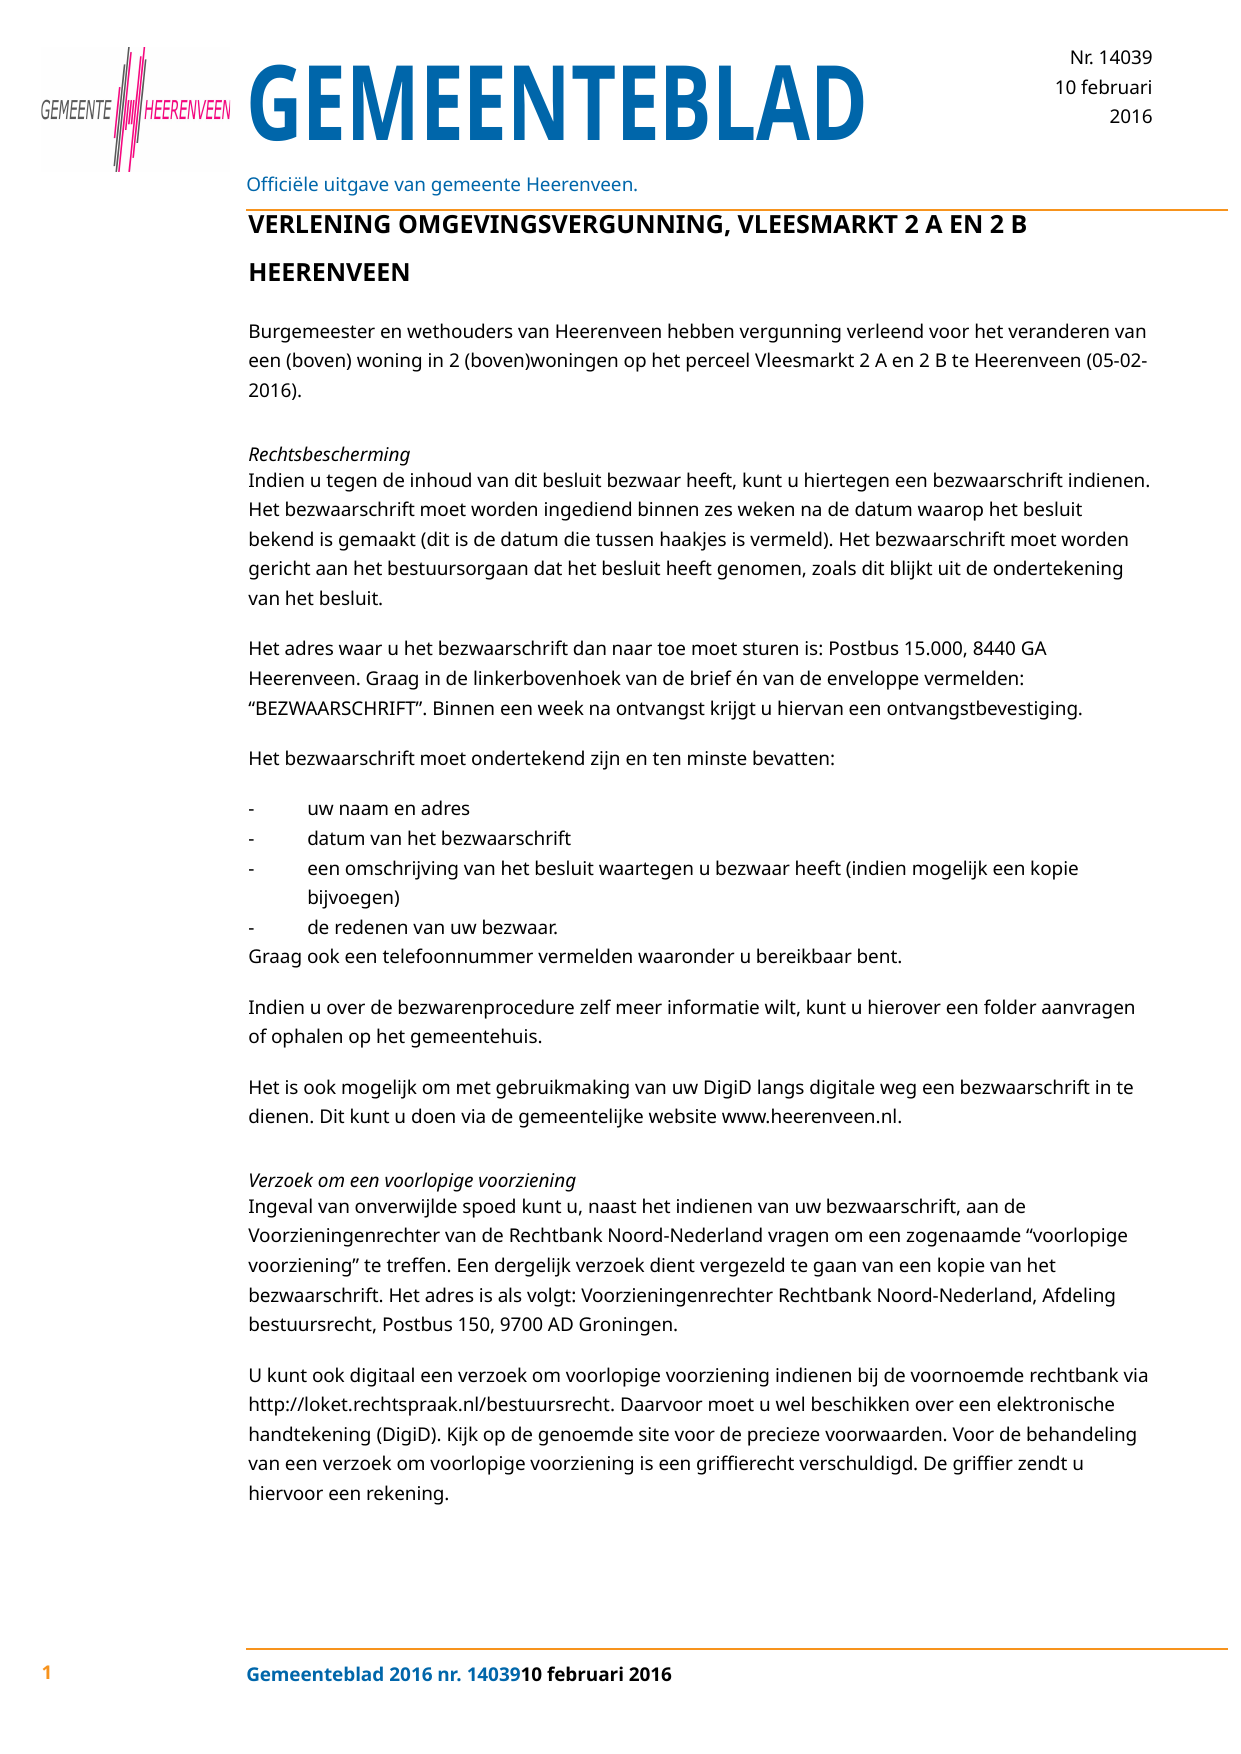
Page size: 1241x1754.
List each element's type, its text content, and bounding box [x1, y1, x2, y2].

list uw naam en adres [248, 796, 1152, 821]
text Het adres waar u het bezwaarschrift dan naar toe moet sturen is: Postbus 15.000, 8440 GA Heerenveen. Graag in de linkerbovenhoek van de brief én van de enveloppe vermelden: “BEZWAARSCHRIFT”. Binnen een week na ontvangst krijgt u hiervan een ontvangstbevestiging. [248, 636, 1152, 720]
text Indien u over de bezwarenprocedure zelf meer informatie wilt, kunt u hierover een folder aanvragen of ophalen op het gemeentehuis. [248, 994, 1152, 1049]
text Burgemeester en wethouders van Heerenveen hebben vergunning verleend voor het veranderen van een (boven) woning in 2 (boven)woningen op het perceel Vleesmarkt 2 A en 2 B te Heerenveen (05-02-2016). [248, 318, 1152, 403]
text VERLENING OMGEVINGSVERGUNNING, VLEESMARKT 2 A EN 2 B HEERENVEEN [248, 211, 1152, 288]
text Graag ook een telefoonnummer vermelden waaronder u bereikbaar bent. [248, 943, 1152, 969]
text Ingeval van onverwijlde spoed kunt u, naast het indienen van uw bezwaarschrift, aan de Voorzieningenrechter van de Rechtbank Noord-Nederland vragen om een zogenaamde “voorlopige voorziening” te treffen. Een dergelijk verzoek dient vergezeld te gaan van een kopie van het bezwaarschrift. Het adres is als volgt: Voorzieningenrechter Rechtbank Noord-Nederland, Afdeling bestuursrecht, Postbus 150, 9700 AD Groningen. [248, 1193, 1152, 1337]
picture [41, 47, 231, 172]
text U kunt ook digitaal een verzoek om voorlopige voorziening indienen bij de voornoemde rechtbank via http://loket.rechtspraak.nl/bestuursrecht. Daarvoor moet u wel beschikken over een elektronische handtekening (DigiD). Kijk op de genoemde site voor de precieze voorwaarden. Voor de behandeling van een verzoek om voorlopige voorziening is een griffierecht verschuldigd. De griffier zendt u hiervoor een rekening. [248, 1362, 1152, 1506]
text Het is ook mogelijk om met gebruikmaking van uw DigiD langs digitale weg een bezwaarschrift in te dienen. Dit kunt u doen via de gemeentelijke website www.heerenveen.nl. [248, 1074, 1152, 1129]
text Verzoek om een voorlopige voorziening [248, 1167, 1152, 1193]
list datum van het bezwaarschrift [248, 825, 1152, 851]
text Het bezwaarschrift moet ondertekend zijn en ten minste bevatten: [248, 745, 1152, 771]
list de redenen van uw bezwaar. [248, 914, 1152, 939]
text Rechtsbescherming [248, 441, 1152, 467]
text Indien u tegen de inhoud van dit besluit bezwaar heeft, kunt u hiertegen een bezwaarschrift indienen. Het bezwaarschrift moet worden ingediend binnen zes weken na de datum waarop het besluit bekend is gemaakt (dit is de datum die tussen haakjes is vermeld). Het bezwaarschrift moet worden gericht aan het bestuursorgaan dat het besluit heeft genomen, zoals dit blijkt uit de ondertekening van het besluit. [248, 467, 1152, 611]
list een omschrijving van het besluit waartegen u bezwaar heeft (indien mogelijk een kopie bijvoegen) [248, 855, 1152, 910]
